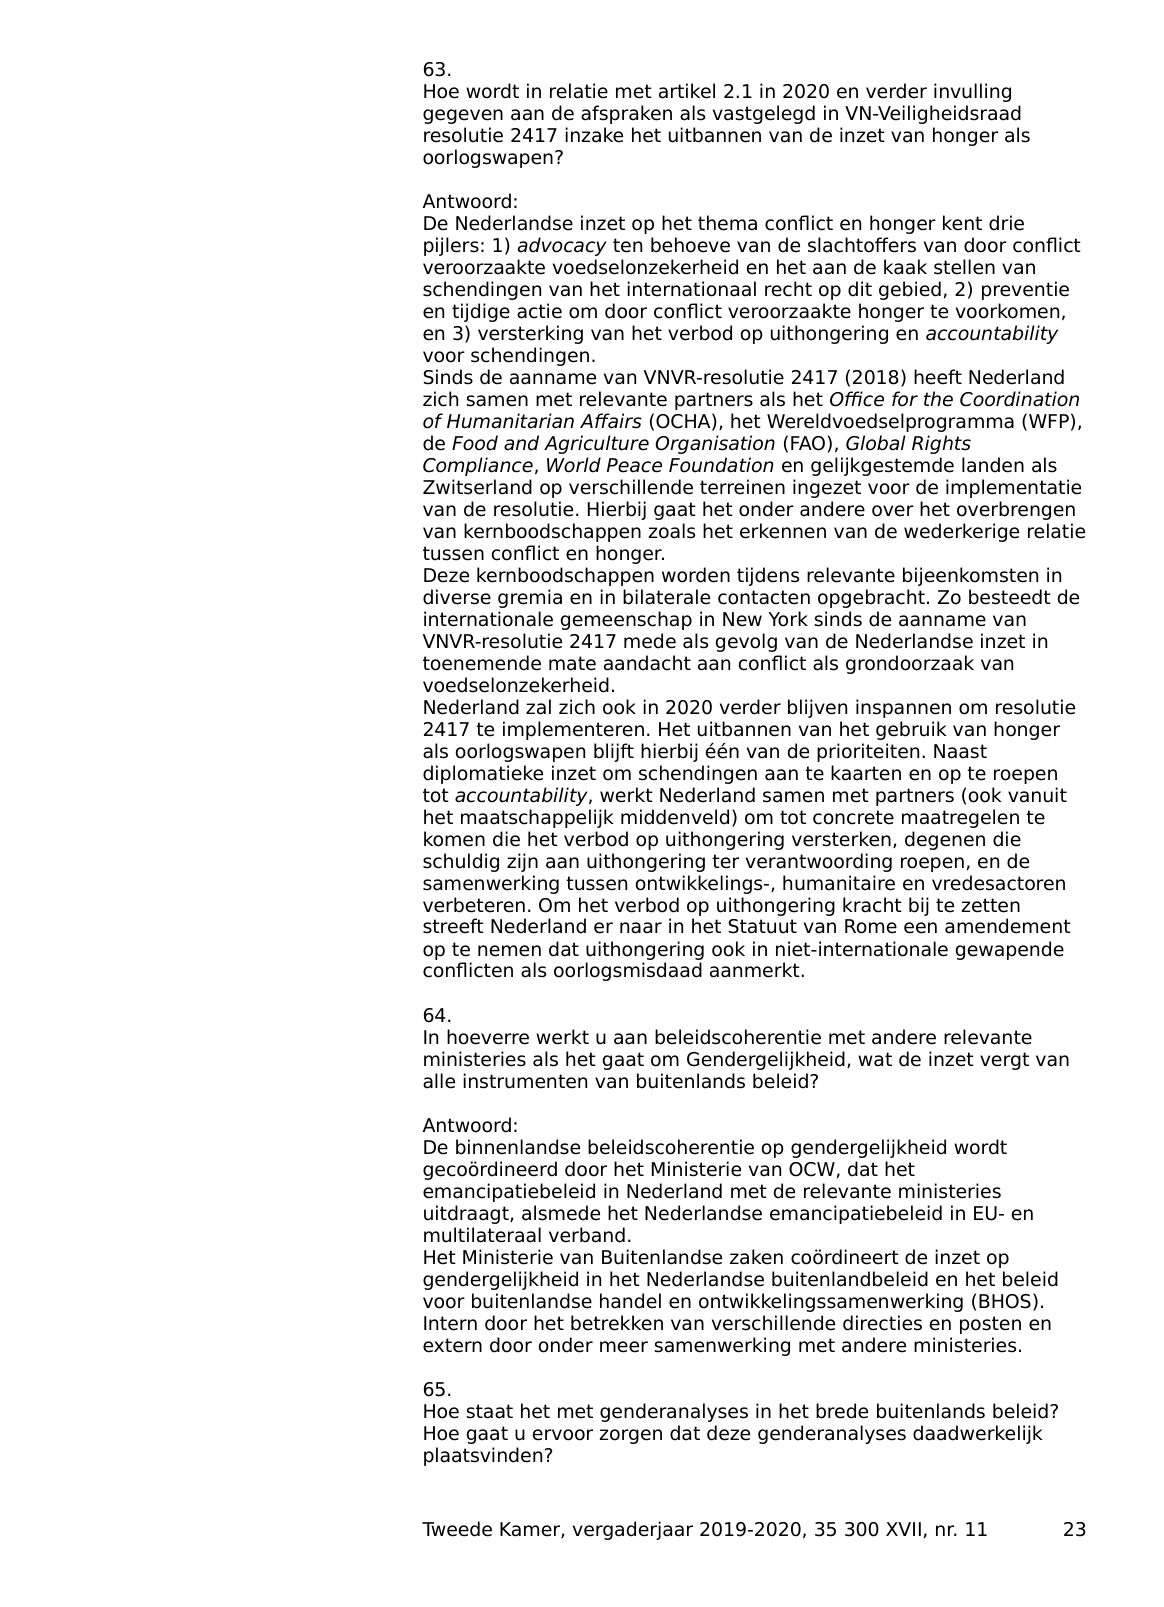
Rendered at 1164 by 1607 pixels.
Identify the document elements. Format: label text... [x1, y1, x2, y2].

text Sinds de aanname van VNVR-resolutie 2417 (2018) heeft Nederland zich samen met relevante partners als het Office for the Coordination of Humanitarian Affairs (OCHA), het Wereldvoedselprogramma (WFP), de Food and Agriculture Organisation (FAO), Global Rights Compliance, World Peace Foundation en gelijkgestemde landen als Zwitserland op verschillende terreinen ingezet voor de implementatie van de resolutie. Hierbij gaat het onder andere over het overbrengen van kernboodschappen zoals het erkennen van de wederkerige relatie tussen conflict en honger. [422, 367, 1087, 565]
text 63. [422, 59, 1087, 81]
text Deze kernboodschappen worden tijdens relevante bijeenkomsten in diverse gremia en in bilaterale contacten opgebracht. Zo besteedt de internationale gemeenschap in New York sinds de aanname van VNVR-resolutie 2417 mede als gevolg van de Nederlandse inzet in toenemende mate aandacht aan conflict als grondoorzaak van voedselonzekerheid. [422, 565, 1087, 697]
text Antwoord: [422, 191, 1087, 213]
text Antwoord: [422, 1115, 1087, 1137]
text Nederland zal zich ook in 2020 verder blijven inspannen om resolutie 2417 te implementeren. Het uitbannen van het gebruik van honger als oorlogswapen blijft hierbij één van de prioriteiten. Naast diplomatieke inzet om schendingen aan te kaarten en op te roepen tot accountability, werkt Nederland samen met partners (ook vanuit het maatschappelijk middenveld) om tot concrete maatregelen te komen die het verbod op uithongering versterken, degenen die schuldig zijn aan uithongering ter verantwoording roepen, en de samenwerking tussen ontwikkelings-, humanitaire en vredesactoren verbeteren. Om het verbod op uithongering kracht bij te zetten streeft Nederland er naar in het Statuut van Rome een amendement op te nemen dat uithongering ook in niet-internationale gewapende conflicten als oorlogsmisdaad aanmerkt. [422, 697, 1087, 982]
text Het Ministerie van Buitenlandse zaken coördineert de inzet op gendergelijkheid in het Nederlandse buitenlandbeleid en het beleid voor buitenlandse handel en ontwikkelingssamenwerking (BHOS). Intern door het betrekken van verschillende directies en posten en extern door onder meer samenwerking met andere ministeries. [422, 1247, 1087, 1356]
text 65. [422, 1379, 1087, 1401]
text De Nederlandse inzet op het thema conflict en honger kent drie pijlers: 1) advocacy ten behoeve van de slachtoffers van door conflict veroorzaakte voedselonzekerheid en het aan de kaak stellen van schendingen van het internationaal recht op dit gebied, 2) preventie en tijdige actie om door conflict veroorzaakte honger te voorkomen, en 3) versterking van het verbod op uithongering en accountability voor schendingen. [422, 213, 1087, 367]
text Hoe staat het met genderanalyses in het brede buitenlands beleid? Hoe gaat u ervoor zorgen dat deze genderanalyses daadwerkelijk plaatsvinden? [422, 1401, 1087, 1467]
text De binnenlandse beleidscoherentie op gendergelijkheid wordt gecoördineerd door het Ministerie van OCW, dat het emancipatiebeleid in Nederland met de relevante ministeries uitdraagt, alsmede het Nederlandse emancipatiebeleid in EU- en multilateraal verband. [422, 1137, 1087, 1247]
text In hoeverre werkt u aan beleidscoherentie met andere relevante ministeries als het gaat om Gendergelijkheid, wat de inzet vergt van alle instrumenten van buitenlands beleid? [422, 1027, 1087, 1092]
text Hoe wordt in relatie met artikel 2.1 in 2020 en verder invulling gegeven aan de afspraken als vastgelegd in VN-Veiligheidsraad resolutie 2417 inzake het uitbannen van de inzet van honger als oorlogswapen? [422, 81, 1087, 169]
text 64. [422, 1004, 1087, 1027]
